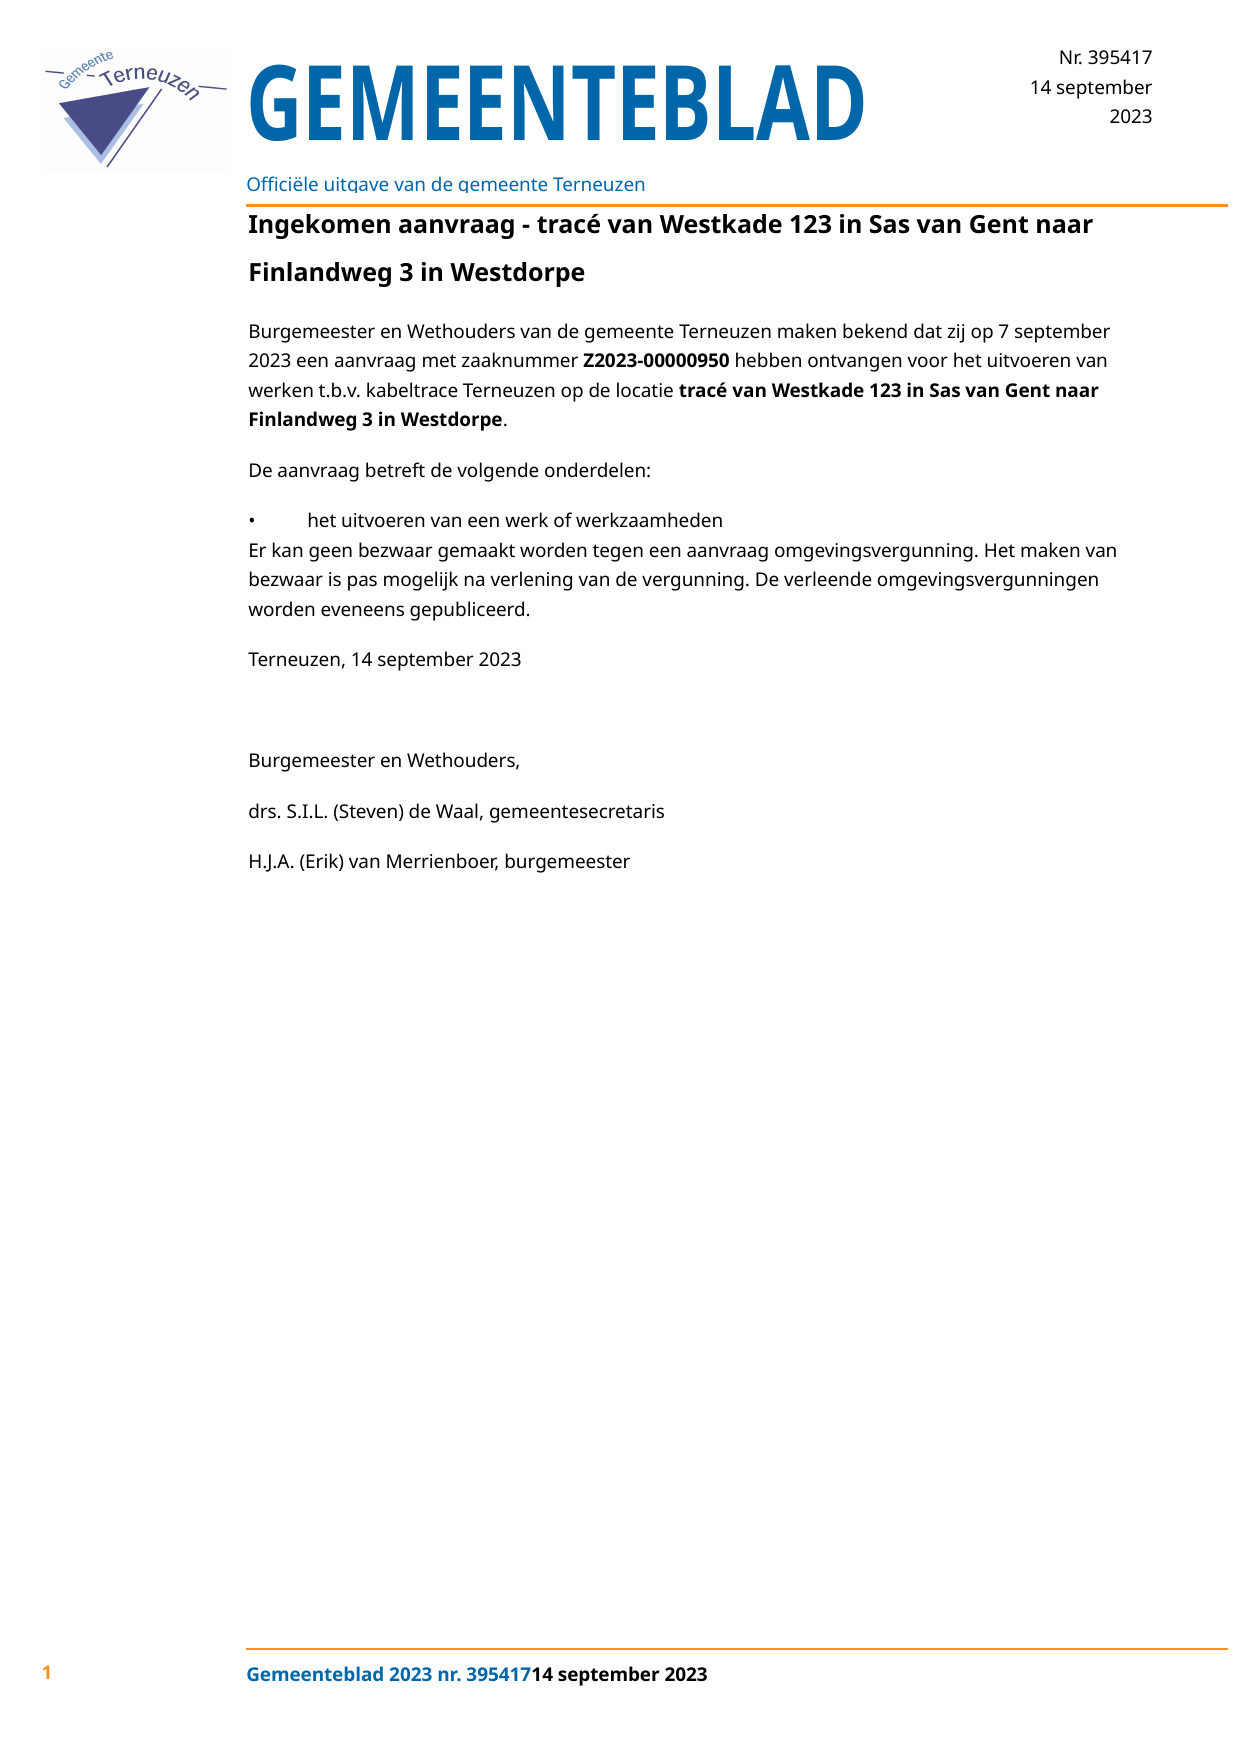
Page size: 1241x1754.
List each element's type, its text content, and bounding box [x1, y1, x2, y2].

text H.J.A. (Erik) van Merrienboer, burgemeester [248, 848, 1152, 874]
text Burgemeester en Wethouders, [248, 747, 1152, 773]
text Burgemeester en Wethouders van de gemeente Terneuzen maken bekend dat zij op 7 september 2023 een aanvraag met zaaknummer Z2023-00000950 hebben ontvangen voor het uitvoeren van werken t.b.v. kabeltrace Terneuzen op de locatie tracé van Westkade 123 in Sas van Gent naar Finlandweg 3 in Westdorpe. [248, 318, 1152, 432]
picture [41, 47, 231, 172]
text drs. S.I.L. (Steven) de Waal, gemeentesecretaris [248, 798, 1152, 824]
text Er kan geen bezwaar gemaakt worden tegen een aanvraag omgevingsvergunning. Het maken van bezwaar is pas mogelijk na verlening van de vergunning. De verleende omgevingsvergunningen worden eveneens gepubliceerd. [248, 537, 1152, 622]
list het uitvoeren van een werk of werkzaamheden [248, 507, 1152, 533]
text De aanvraag betreft de volgende onderdelen: [248, 457, 1152, 483]
text Terneuzen, 14 september 2023 [248, 647, 1152, 672]
text Ingekomen aanvraag - tracé van Westkade 123 in Sas van Gent naar Finlandweg 3 in Westdorpe [248, 207, 1152, 288]
